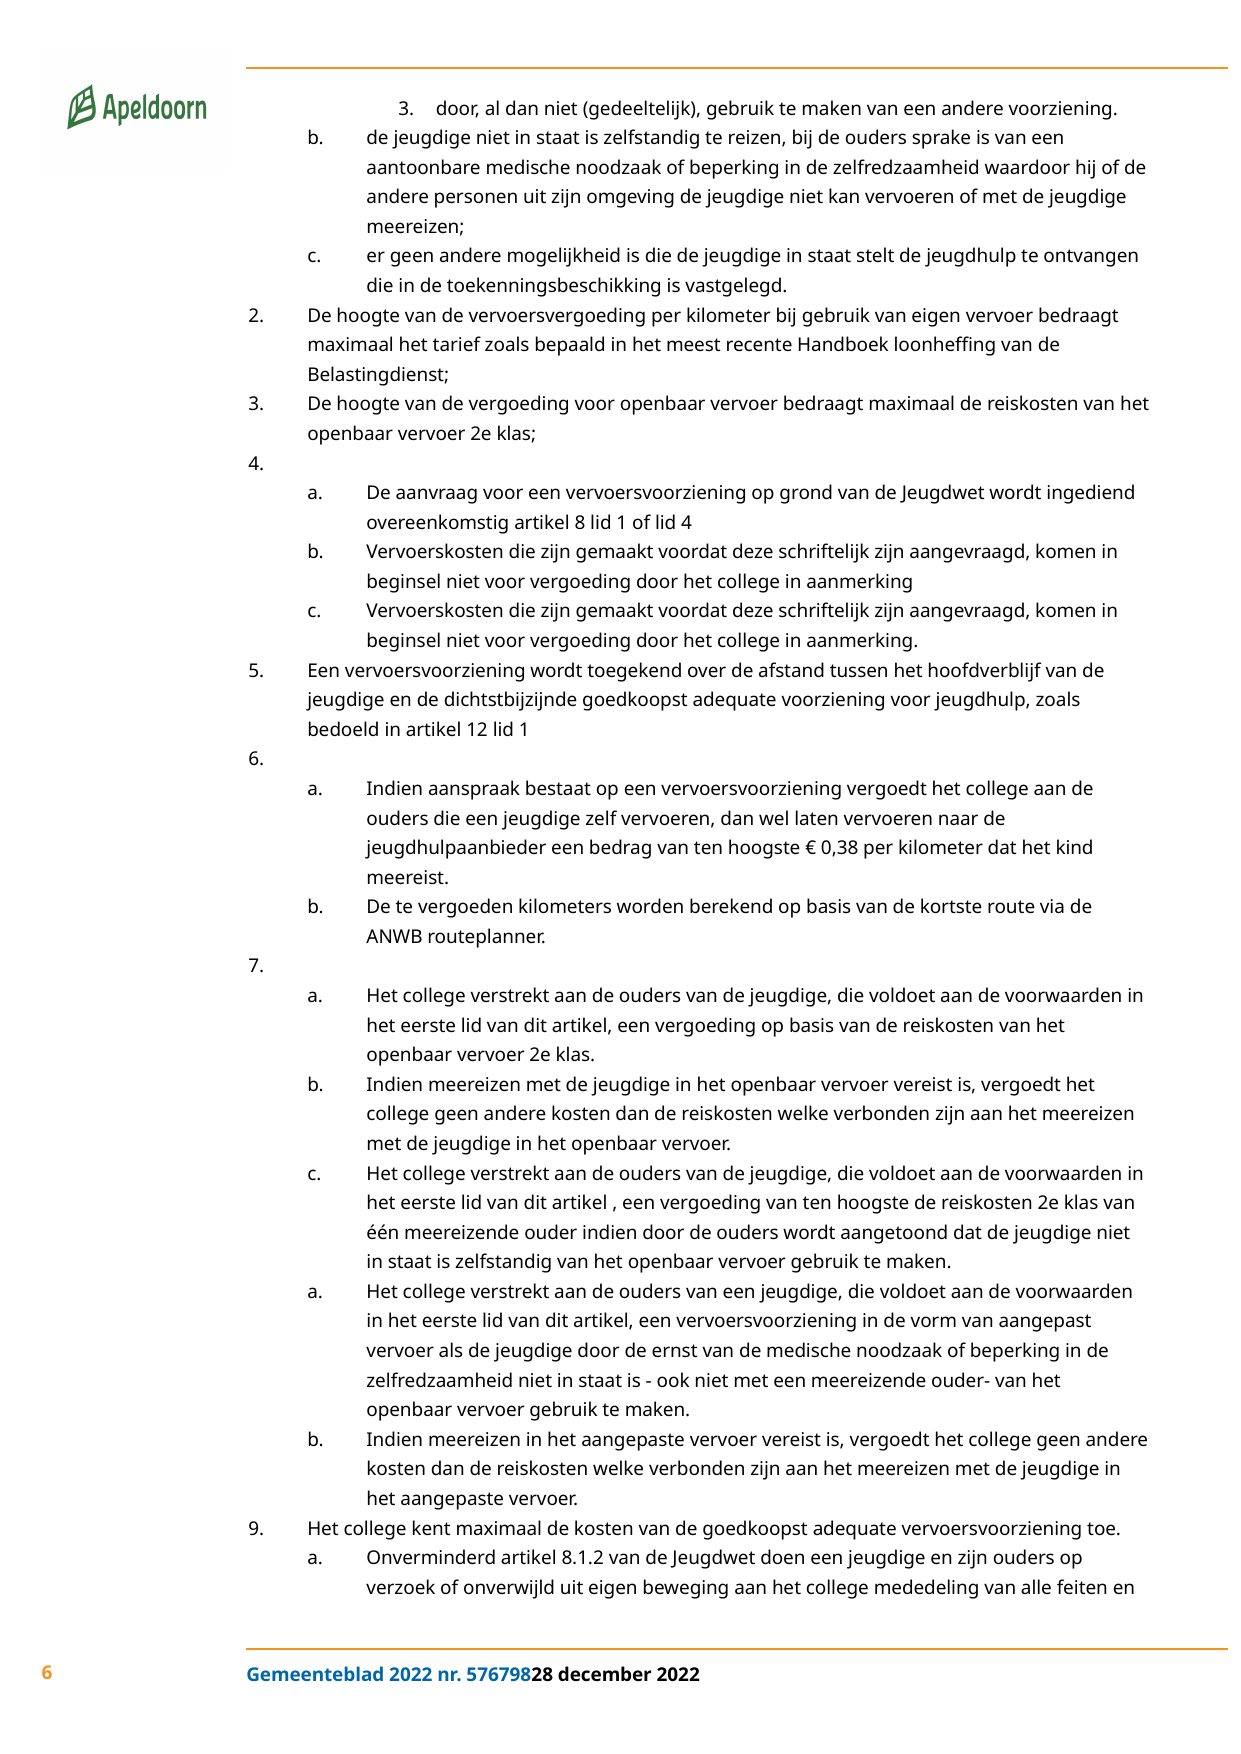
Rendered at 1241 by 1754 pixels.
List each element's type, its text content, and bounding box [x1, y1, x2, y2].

list Indien aanspraak bestaat op een vervoersvoorziening vergoedt het college aan de ouders die een jeugdige zelf vervoeren, dan wel laten vervoeren naar de jeugdhulpaanbieder een bedrag van ten hoogste € 0,38 per kilometer dat het kind meereist. [307, 775, 1152, 890]
list De te vergoeden kilometers worden berekend op basis van de kortste route via de ANWB routeplanner. [307, 893, 1152, 949]
list Het college kent maximaal de kosten van de goedkoopst adequate vervoersvoorziening toe. [248, 1515, 1152, 1541]
list Het college verstrekt aan de ouders van de jeugdige, die voldoet aan de voorwaarden in het eerste lid van dit artikel , een vergoeding van ten hoogste de reiskosten 2e klas van één meereizende ouder indien door de ouders wordt aangetoond dat de jeugdige niet in staat is zelfstandig van het openbaar vervoer gebruik te maken. [307, 1160, 1152, 1274]
list Vervoerskosten die zijn gemaakt voordat deze schriftelijk zijn aangevraagd, komen in beginsel niet voor vergoeding door het college in aanmerking. [307, 598, 1152, 653]
list De aanvraag voor een vervoersvoorziening op grond van de Jeugdwet wordt ingediend overeenkomstig artikel 8 lid 1 of lid 4 [307, 479, 1152, 535]
list door, al dan niet (gedeeltelijk), gebruik te maken van een andere voorziening. [398, 95, 1152, 121]
picture [41, 47, 231, 172]
list Vervoerskosten die zijn gemaakt voordat deze schriftelijk zijn aangevraagd, komen in beginsel niet voor vergoeding door het college in aanmerking [307, 538, 1152, 594]
list Onverminderd artikel 8.1.2 van de Jeugdwet doen een jeugdige en zijn ouders op verzoek of onverwijld uit eigen beweging aan het college mededeling van alle feiten en [307, 1544, 1152, 1600]
list Indien meereizen met de jeugdige in het openbaar vervoer vereist is, vergoedt het college geen andere kosten dan de reiskosten welke verbonden zijn aan het meereizen met de jeugdige in het openbaar vervoer. [307, 1071, 1152, 1156]
list er geen andere mogelijkheid is die de jeugdige in staat stelt de jeugdhulp te ontvangen die in de toekenningsbeschikking is vastgelegd. [307, 243, 1152, 298]
list Het college verstrekt aan de ouders van de jeugdige, die voldoet aan de voorwaarden in het eerste lid van dit artikel, een vergoeding op basis van de reiskosten van het openbaar vervoer 2e klas. [307, 982, 1152, 1067]
list De hoogte van de vergoeding voor openbaar vervoer bedraagt maximaal de reiskosten van het openbaar vervoer 2e klas; [248, 391, 1152, 446]
list Het college verstrekt aan de ouders van een jeugdige, die voldoet aan de voorwaarden in het eerste lid van dit artikel, een vervoersvoorziening in de vorm van aangepast vervoer als de jeugdige door de ernst van de medische noodzaak of beperking in de zelfredzaamheid niet in staat is - ook niet met een meereizende ouder- van het openbaar vervoer gebruik te maken. [307, 1278, 1152, 1422]
list Indien meereizen in het aangepaste vervoer vereist is, vergoedt het college geen andere kosten dan de reiskosten welke verbonden zijn aan het meereizen met de jeugdige in het aangepaste vervoer. [307, 1426, 1152, 1511]
list Een vervoersvoorziening wordt toegekend over de afstand tussen het hoofdverblijf van de jeugdige en de dichtstbijzijnde goedkoopst adequate voorziening voor jeugdhulp, zoals bedoeld in artikel 12 lid 1 [248, 657, 1152, 742]
list De hoogte van de vervoersvergoeding per kilometer bij gebruik van eigen vervoer bedraagt maximaal het tarief zoals bepaald in het meest recente Handboek loonheffing van de Belastingdienst; [248, 302, 1152, 387]
list de jeugdige niet in staat is zelfstandig te reizen, bij de ouders sprake is van een aantoonbare medische noodzaak of beperking in de zelfredzaamheid waardoor hij of de andere personen uit zijn omgeving de jeugdige niet kan vervoeren of met de jeugdige meereizen; [307, 124, 1152, 239]
